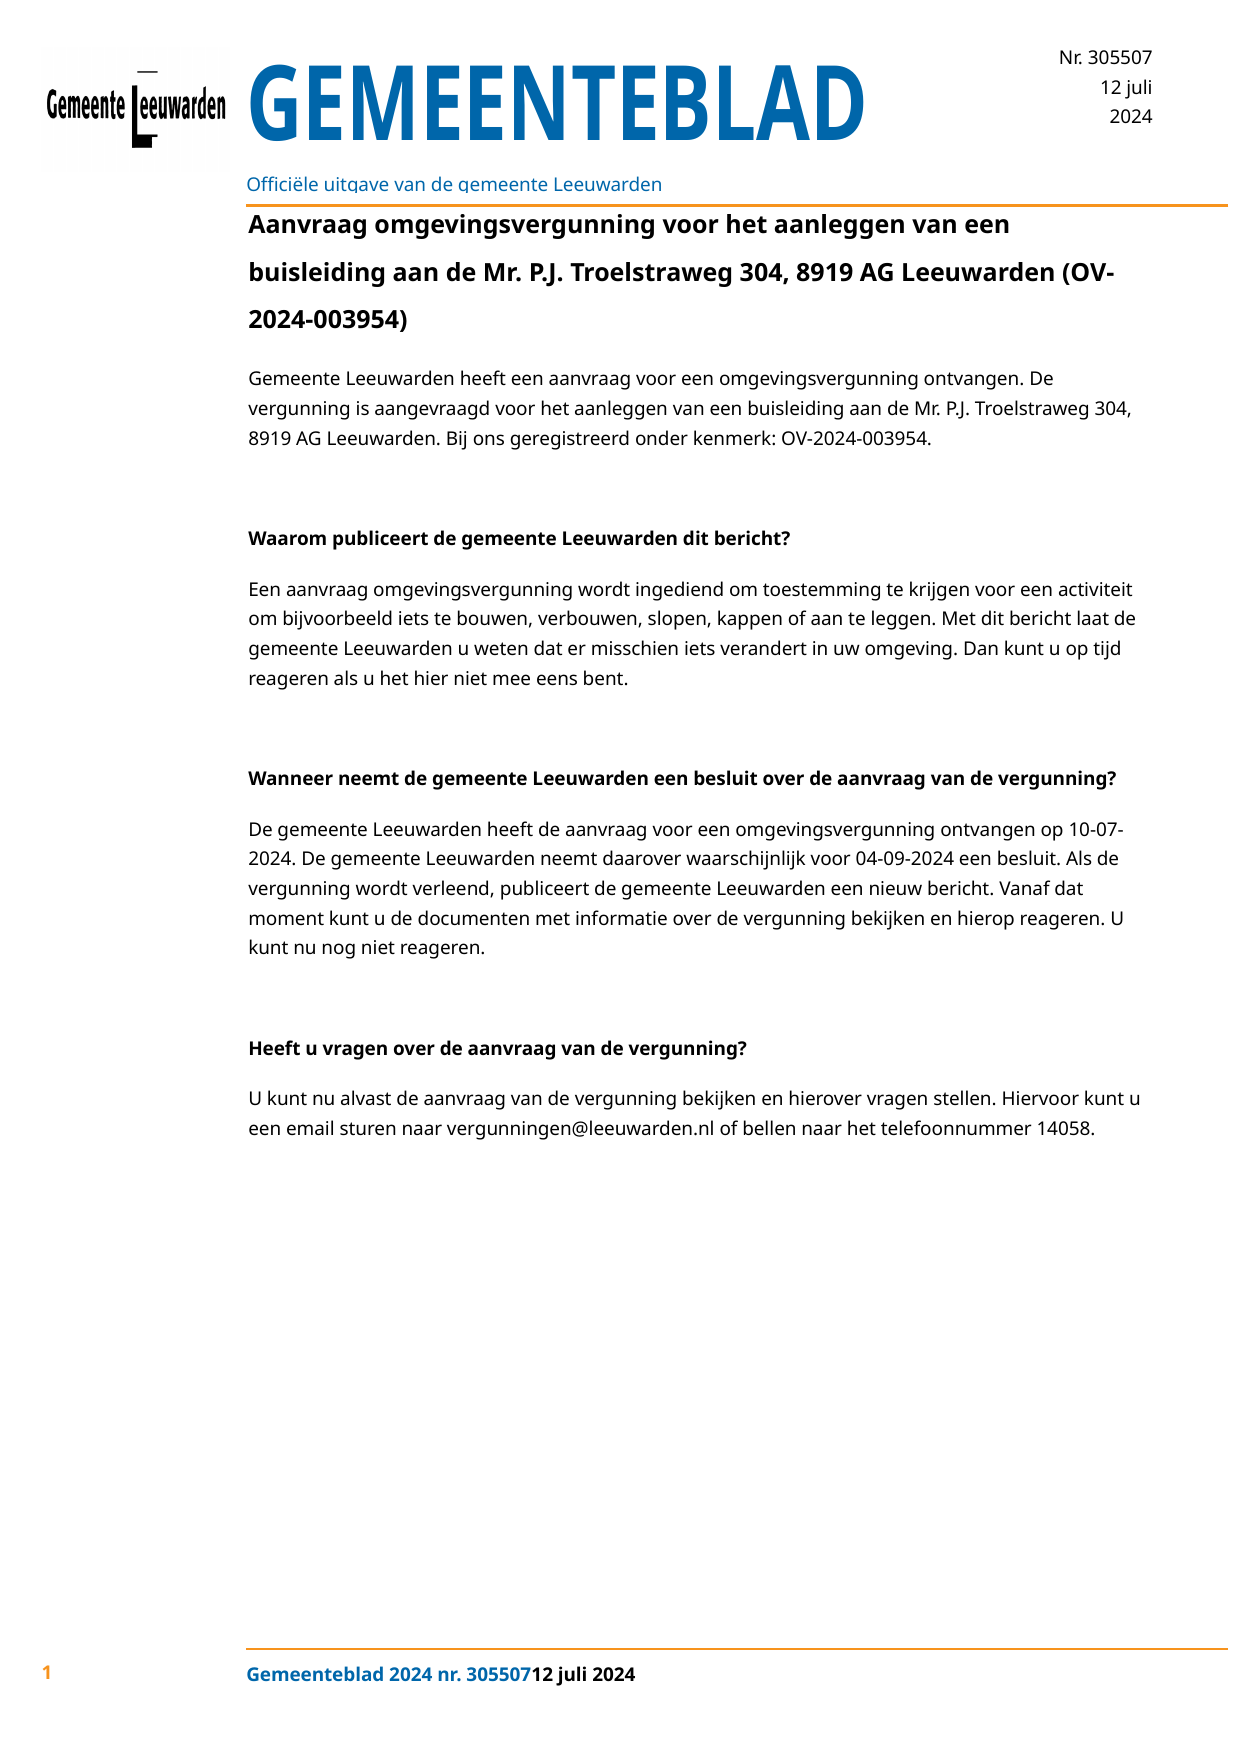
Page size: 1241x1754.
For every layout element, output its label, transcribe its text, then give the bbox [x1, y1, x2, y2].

text Waarom publiceert de gemeente Leeuwarden dit bericht? [248, 526, 1152, 551]
text Wanneer neemt de gemeente Leeuwarden een besluit over de aanvraag van de vergunning? [248, 766, 1152, 791]
text Gemeente Leeuwarden heeft een aanvraag voor een omgevingsvergunning ontvangen. De vergunning is aangevraagd voor het aanleggen van een buisleiding aan de Mr. P.J. Troelstraweg 304, 8919 AG Leeuwarden. Bij ons geregistreerd onder kenmerk: OV-2024-003954. [248, 366, 1152, 450]
text Aanvraag omgevingsvergunning voor het aanleggen van een buisleiding aan de Mr. P.J. Troelstraweg 304, 8919 AG Leeuwarden (OV-2024-003954) [248, 207, 1152, 336]
text De gemeente Leeuwarden heeft de aanvraag voor een omgevingsvergunning ontvangen op 10-07-2024. De gemeente Leeuwarden neemt daarover waarschijnlijk voor 04-09-2024 een besluit. Als de vergunning wordt verleend, publiceert de gemeente Leeuwarden een nieuw bericht. Vanaf dat moment kunt u de documenten met informatie over de vergunning bekijken en hierop reageren. U kunt nu nog niet reageren. [248, 816, 1152, 960]
text Heeft u vragen over de aanvraag van de vergunning? [248, 1035, 1152, 1061]
picture [41, 47, 231, 172]
text Een aanvraag omgevingsvergunning wordt ingediend om toestemming te krijgen voor een activiteit om bijvoorbeeld iets te bouwen, verbouwen, slopen, kappen of aan te leggen. Met dit bericht laat de gemeente Leeuwarden u weten dat er misschien iets verandert in uw omgeving. Dan kunt u op tijd reageren als u het hier niet mee eens bent. [248, 576, 1152, 690]
text U kunt nu alvast de aanvraag van de vergunning bekijken en hierover vragen stellen. Hiervoor kunt u een email sturen naar vergunningen@leeuwarden.nl of bellen naar het telefoonnummer 14058. [248, 1086, 1152, 1141]
